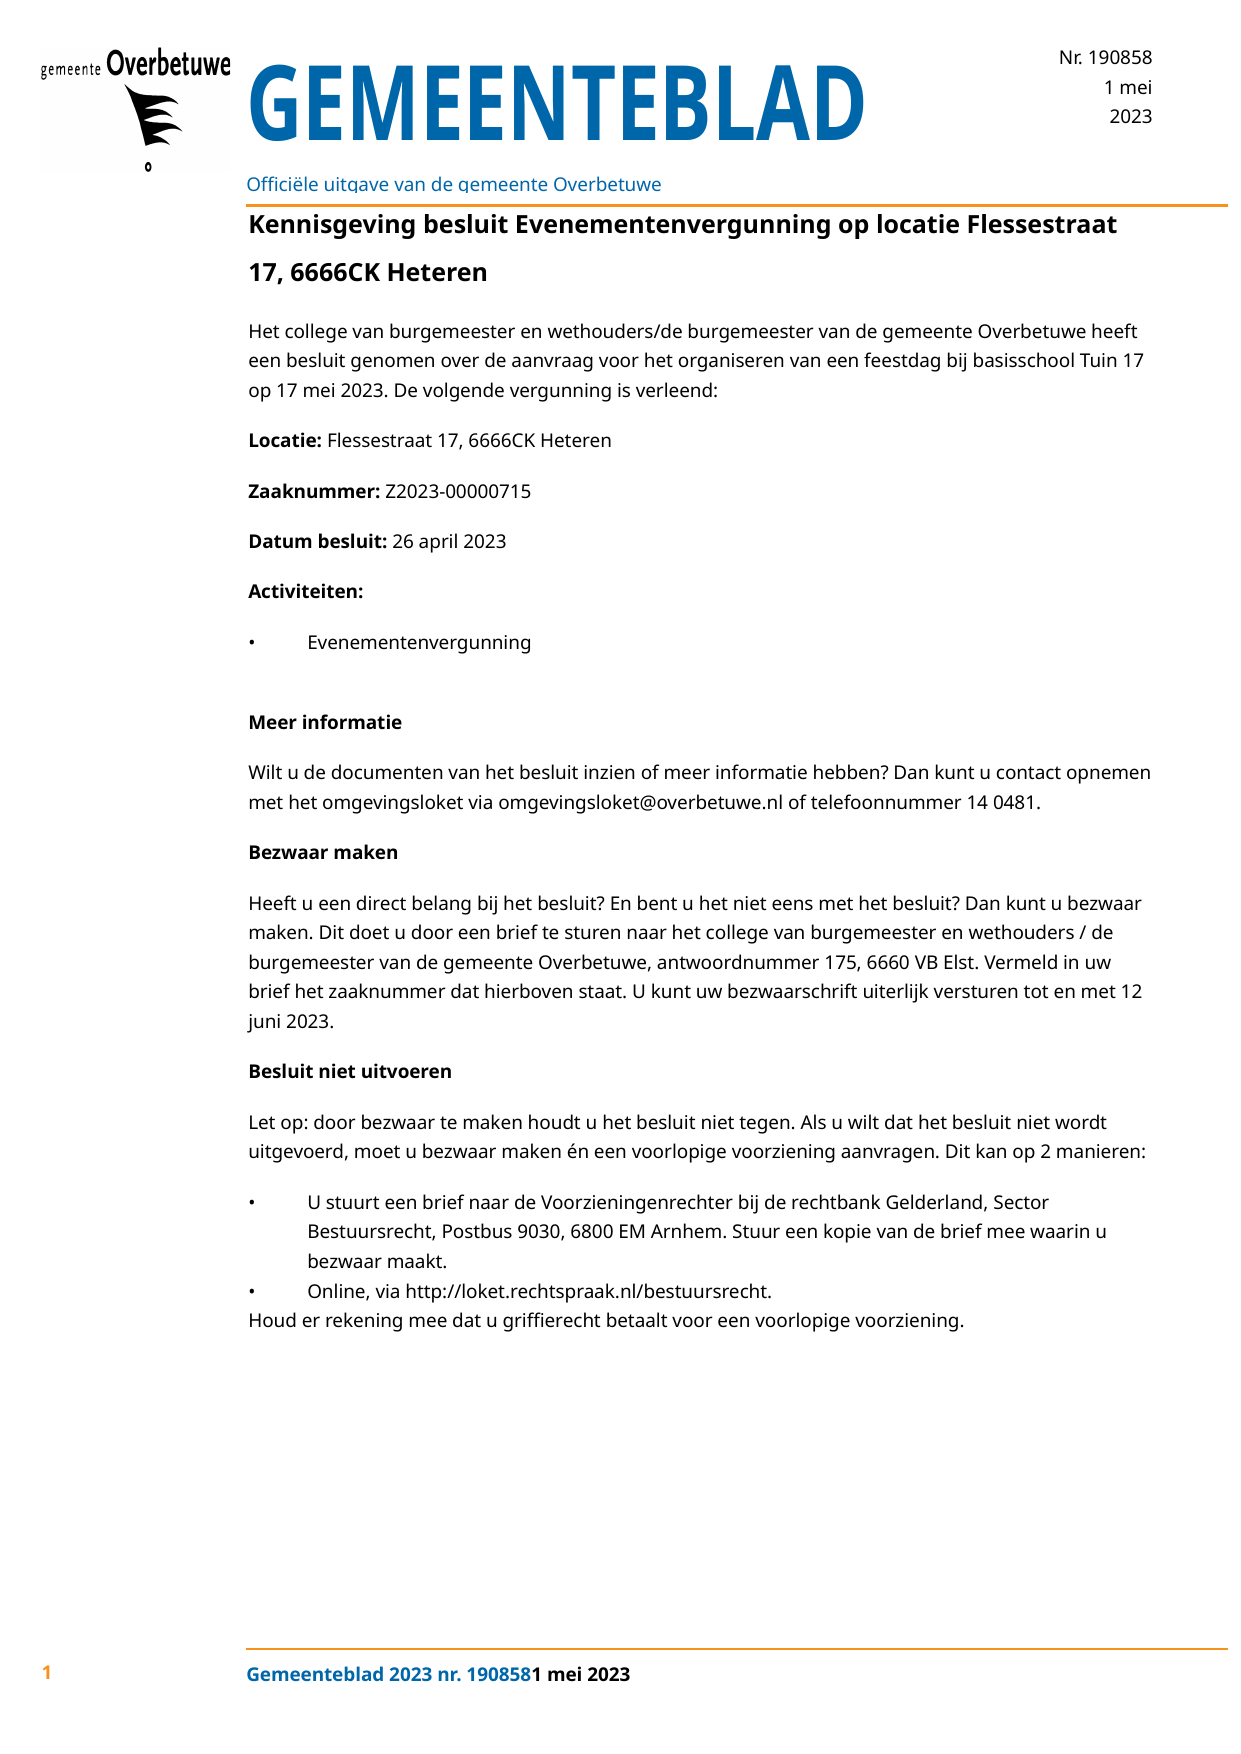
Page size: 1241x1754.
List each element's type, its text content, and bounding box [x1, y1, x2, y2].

text Heeft u een direct belang bij het besluit? En bent u het niet eens met het besluit? Dan kunt u bezwaar maken. Dit doet u door een brief te sturen naar het college van burgemeester en wethouders / de burgemeester van de gemeente Overbetuwe, antwoordnummer 175, 6660 VB Elst. Vermeld in uw brief het zaaknummer dat hierboven staat. U kunt uw bezwaarschrift uiterlijk versturen tot en met 12 juni 2023. [248, 890, 1152, 1034]
text Meer informatie [248, 709, 1152, 735]
text Houd er rekening mee dat u griffierecht betaalt voor een voorlopige voorziening. [248, 1307, 1152, 1333]
text Kennisgeving besluit Evenementenvergunning op locatie Flessestraat 17, 6666CK Heteren [248, 207, 1152, 288]
text Zaaknummer: Z2023-00000715 [248, 478, 1152, 504]
text Locatie: Flessestraat 17, 6666CK Heteren [248, 427, 1152, 453]
text Het college van burgemeester en wethouders/de burgemeester van de gemeente Overbetuwe heeft een besluit genomen over de aanvraag voor het organiseren van een feestdag bij basisschool Tuin 17 op 17 mei 2023. De volgende vergunning is verleend: [248, 318, 1152, 403]
text Wilt u de documenten van het besluit inzien of meer informatie hebben? Dan kunt u contact opnemen met het omgevingsloket via omgevingsloket@overbetuwe.nl of telefoonnummer 14 0481. [248, 759, 1152, 815]
text Datum besluit: 26 april 2023 [248, 528, 1152, 554]
list Online, via http://loket.rechtspraak.nl/bestuursrecht. [248, 1278, 1152, 1304]
picture [41, 47, 231, 172]
text Let op: door bezwaar te maken houdt u het besluit niet tegen. Als u wilt dat het besluit niet wordt uitgevoerd, moet u bezwaar maken én een voorlopige voorziening aanvragen. Dit kan op 2 manieren: [248, 1109, 1152, 1164]
list Evenementenvergunning [248, 629, 1152, 655]
list U stuurt een brief naar de Voorzieningenrechter bij de rechtbank Gelderland, Sector Bestuursrecht, Postbus 9030, 6800 EM Arnhem. Stuur een kopie van de brief mee waarin u bezwaar maakt. [248, 1189, 1152, 1274]
text Activiteiten: [248, 579, 1152, 604]
text Besluit niet uitvoeren [248, 1059, 1152, 1084]
text Bezwaar maken [248, 839, 1152, 865]
